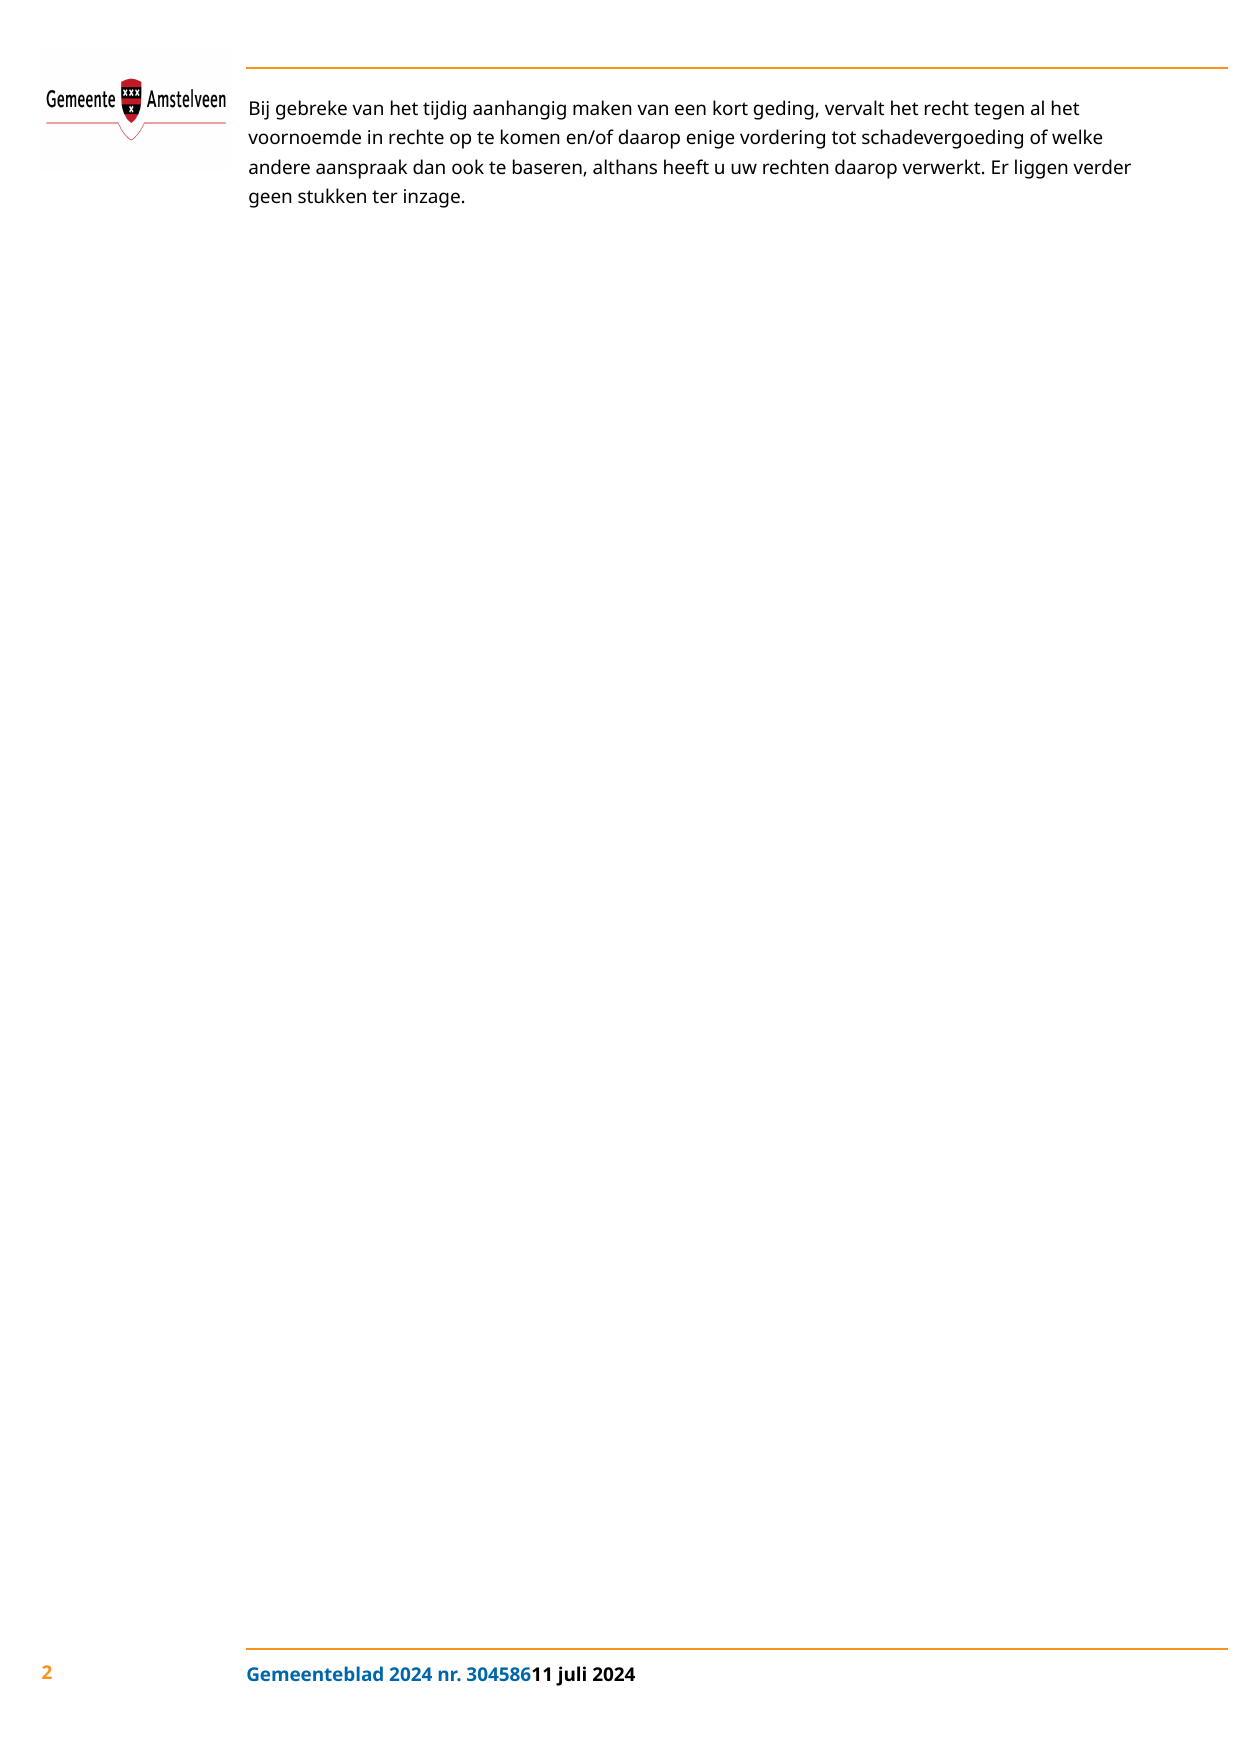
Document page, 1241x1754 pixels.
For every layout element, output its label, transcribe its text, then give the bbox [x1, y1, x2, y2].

picture [41, 47, 231, 172]
text Bij gebreke van het tijdig aanhangig maken van een kort geding, vervalt het recht tegen al het voornoemde in rechte op te komen en/of daarop enige vordering tot schadevergoeding of welke andere aanspraak dan ook te baseren, althans heeft u uw rechten daarop verwerkt. Er liggen verder geen stukken ter inzage. [248, 95, 1152, 209]
